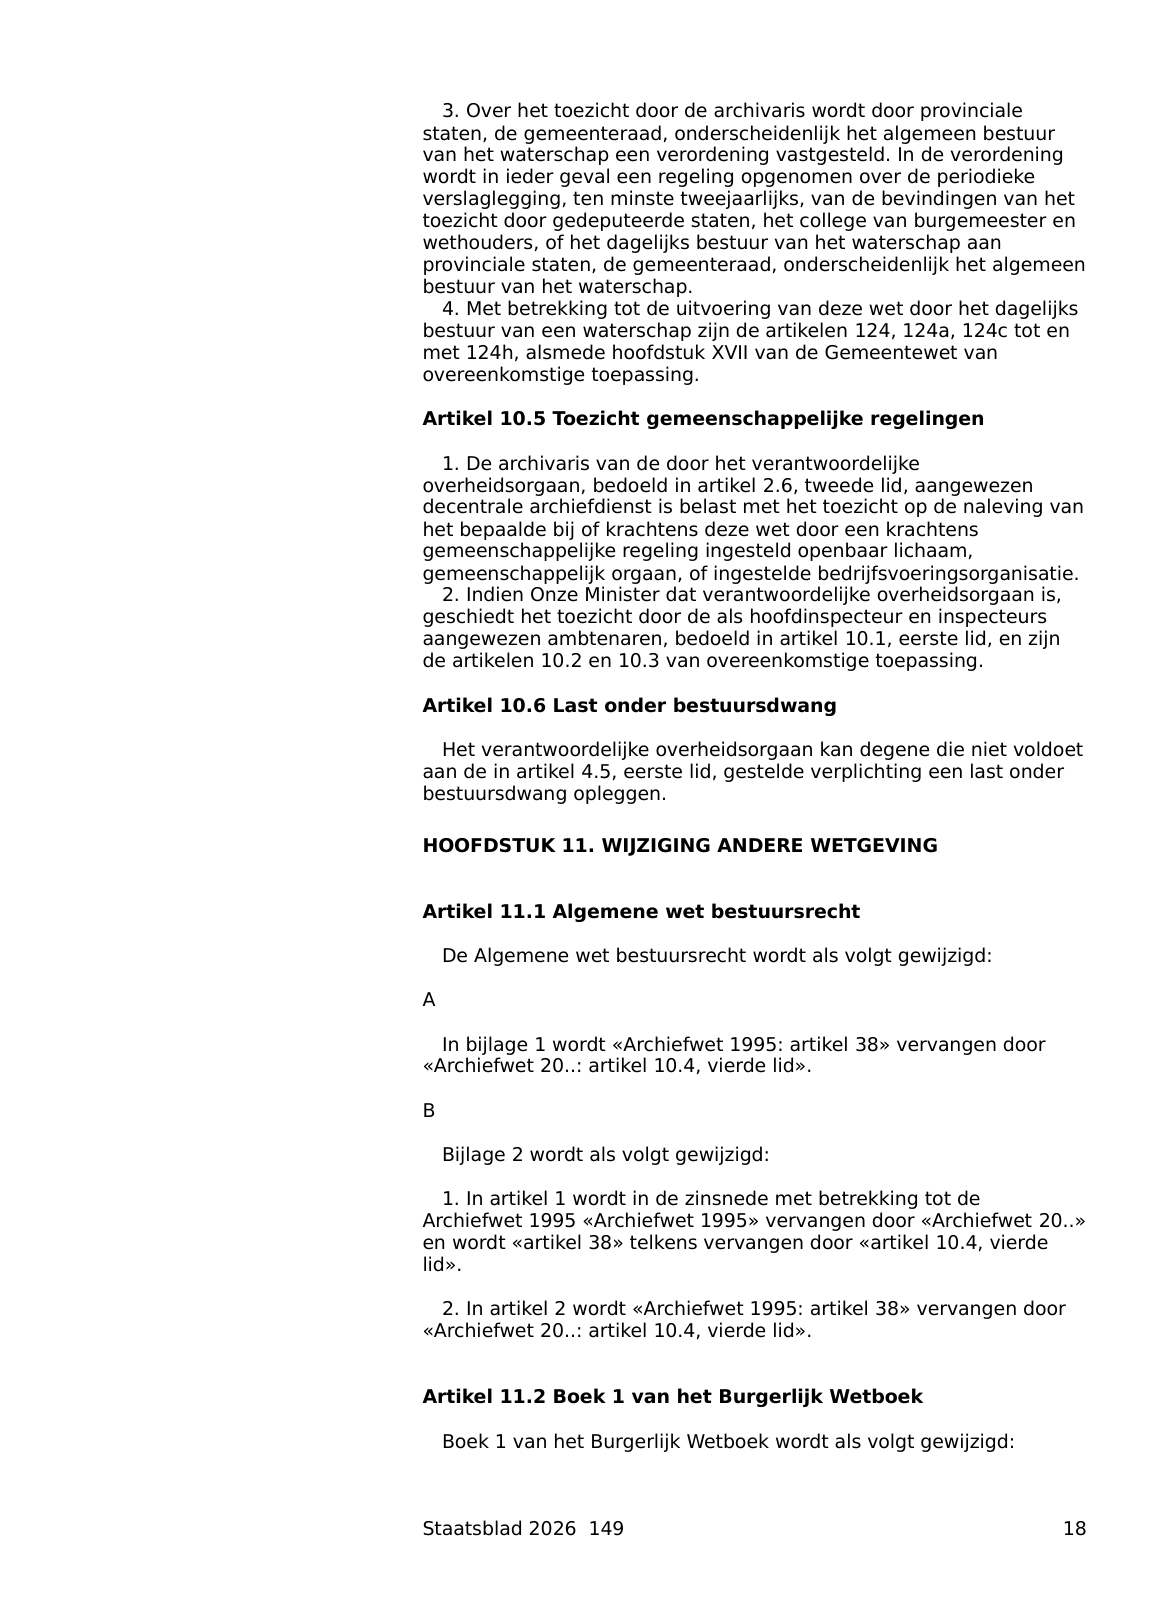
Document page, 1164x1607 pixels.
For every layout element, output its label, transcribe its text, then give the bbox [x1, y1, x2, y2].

text Boek 1 van het Burgerlijk Wetboek wordt als volgt gewijzigd: [422, 1431, 1087, 1452]
subtitle HOOFDSTUK 11. WIJZIGING ANDERE WETGEVING [422, 834, 1087, 857]
text A [422, 989, 1087, 1011]
text 2. Indien Onze Minister dat verantwoordelijke overheidsorgaan is, geschiedt het toezicht door de als hoofdinspecteur en inspecteurs aangewezen ambtenaren, bedoeld in artikel 10.1, eerste lid, en zijn de artikelen 10.2 en 10.3 van overeenkomstige toepassing. [422, 584, 1087, 672]
subtitle Artikel 11.2 Boek 1 van het Burgerlijk Wetboek [422, 1386, 1087, 1408]
text Het verantwoordelijke overheidsorgaan kan degene die niet voldoet aan de in artikel 4.5, eerste lid, gestelde verplichting een last onder bestuursdwang opleggen. [422, 739, 1087, 804]
text 3. Over het toezicht door de archivaris wordt door provinciale staten, de gemeenteraad, onderscheidenlijk het algemeen bestuur van het waterschap een verordening vastgesteld. In de verordening wordt in ieder geval een regeling opgenomen over de periodieke verslaglegging, ten minste tweejaarlijks, van de bevindingen van het toezicht door gedeputeerde staten, het college van burgemeester en wethouders, of het dagelijks bestuur van het waterschap aan provinciale staten, de gemeenteraad, onderscheidenlijk het algemeen bestuur van het waterschap. [422, 100, 1087, 298]
text 1. In artikel 1 wordt in de zinsnede met betrekking tot de Archiefwet 1995 «Archiefwet 1995» vervangen door «Archiefwet 20..» en wordt «artikel 38» telkens vervangen door «artikel 10.4, vierde lid». [422, 1188, 1087, 1276]
subtitle Artikel 10.6 Last onder bestuursdwang [422, 694, 1087, 716]
text 4. Met betrekking tot de uitvoering van deze wet door het dagelijks bestuur van een waterschap zijn de artikelen 124, 124a, 124c tot en met 124h, alsmede hoofdstuk XVII van de Gemeentewet van overeenkomstige toepassing. [422, 298, 1087, 386]
text In bijlage 1 wordt «Archiefwet 1995: artikel 38» vervangen door «Archiefwet 20..: artikel 10.4, vierde lid». [422, 1033, 1087, 1077]
text B [422, 1099, 1087, 1122]
text 2. In artikel 2 wordt «Archiefwet 1995: artikel 38» vervangen door «Archiefwet 20..: artikel 10.4, vierde lid». [422, 1298, 1087, 1342]
subtitle Artikel 10.5 Toezicht gemeenschappelijke regelingen [422, 408, 1087, 430]
subtitle Artikel 11.1 Algemene wet bestuursrecht [422, 901, 1087, 923]
text 1. De archivaris van de door het verantwoordelijke overheidsorgaan, bedoeld in artikel 2.6, tweede lid, aangewezen decentrale archiefdienst is belast met het toezicht op de naleving van het bepaalde bij of krachtens deze wet door een krachtens gemeenschappelijke regeling ingesteld openbaar lichaam, gemeenschappelijk orgaan, of ingestelde bedrijfsvoeringsorganisatie. [422, 452, 1087, 584]
text Bijlage 2 wordt als volgt gewijzigd: [422, 1144, 1087, 1166]
text De Algemene wet bestuursrecht wordt als volgt gewijzigd: [422, 945, 1087, 967]
